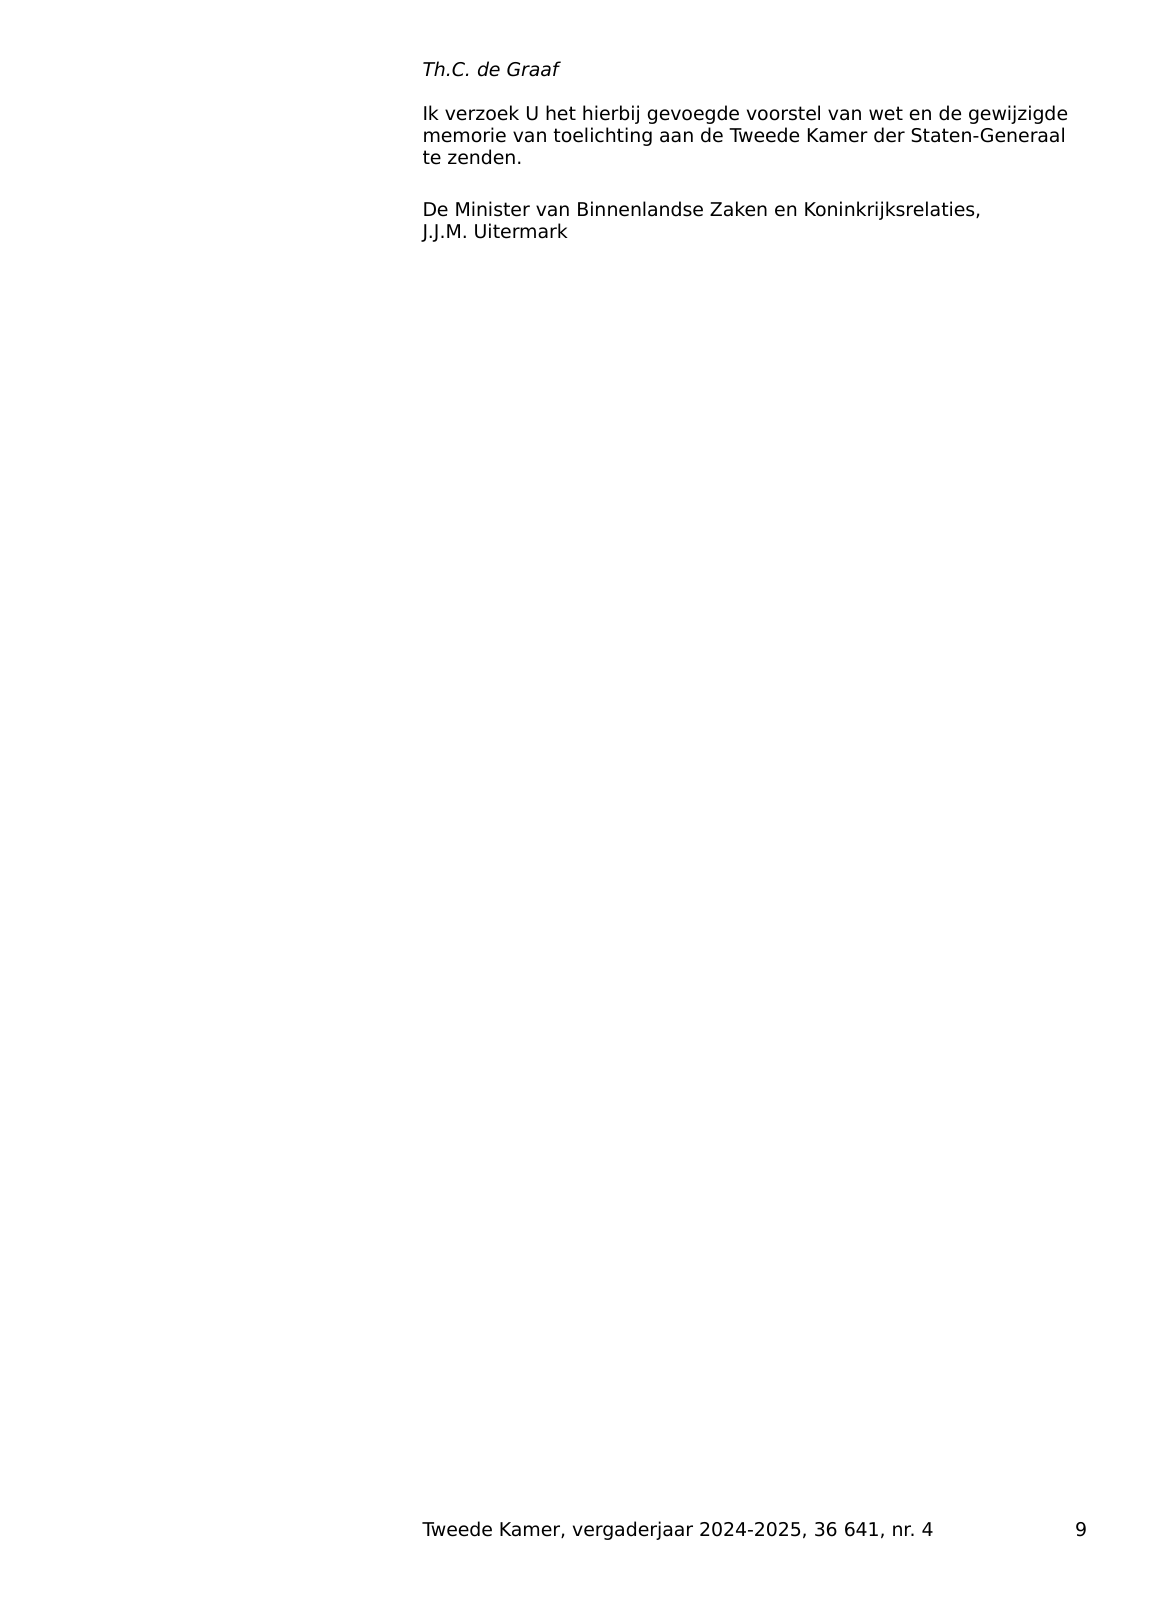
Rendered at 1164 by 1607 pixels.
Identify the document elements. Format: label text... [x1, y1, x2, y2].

text Th.C. de Graaf [422, 59, 1087, 81]
text Ik verzoek U het hierbij gevoegde voorstel van wet en de gewijzigde memorie van toelichting aan de Tweede Kamer der Staten-Generaal te zenden. [422, 103, 1087, 169]
text De Minister van Binnenlandse Zaken en Koninkrijksrelaties, J.J.M. Uitermark [422, 199, 1087, 243]
